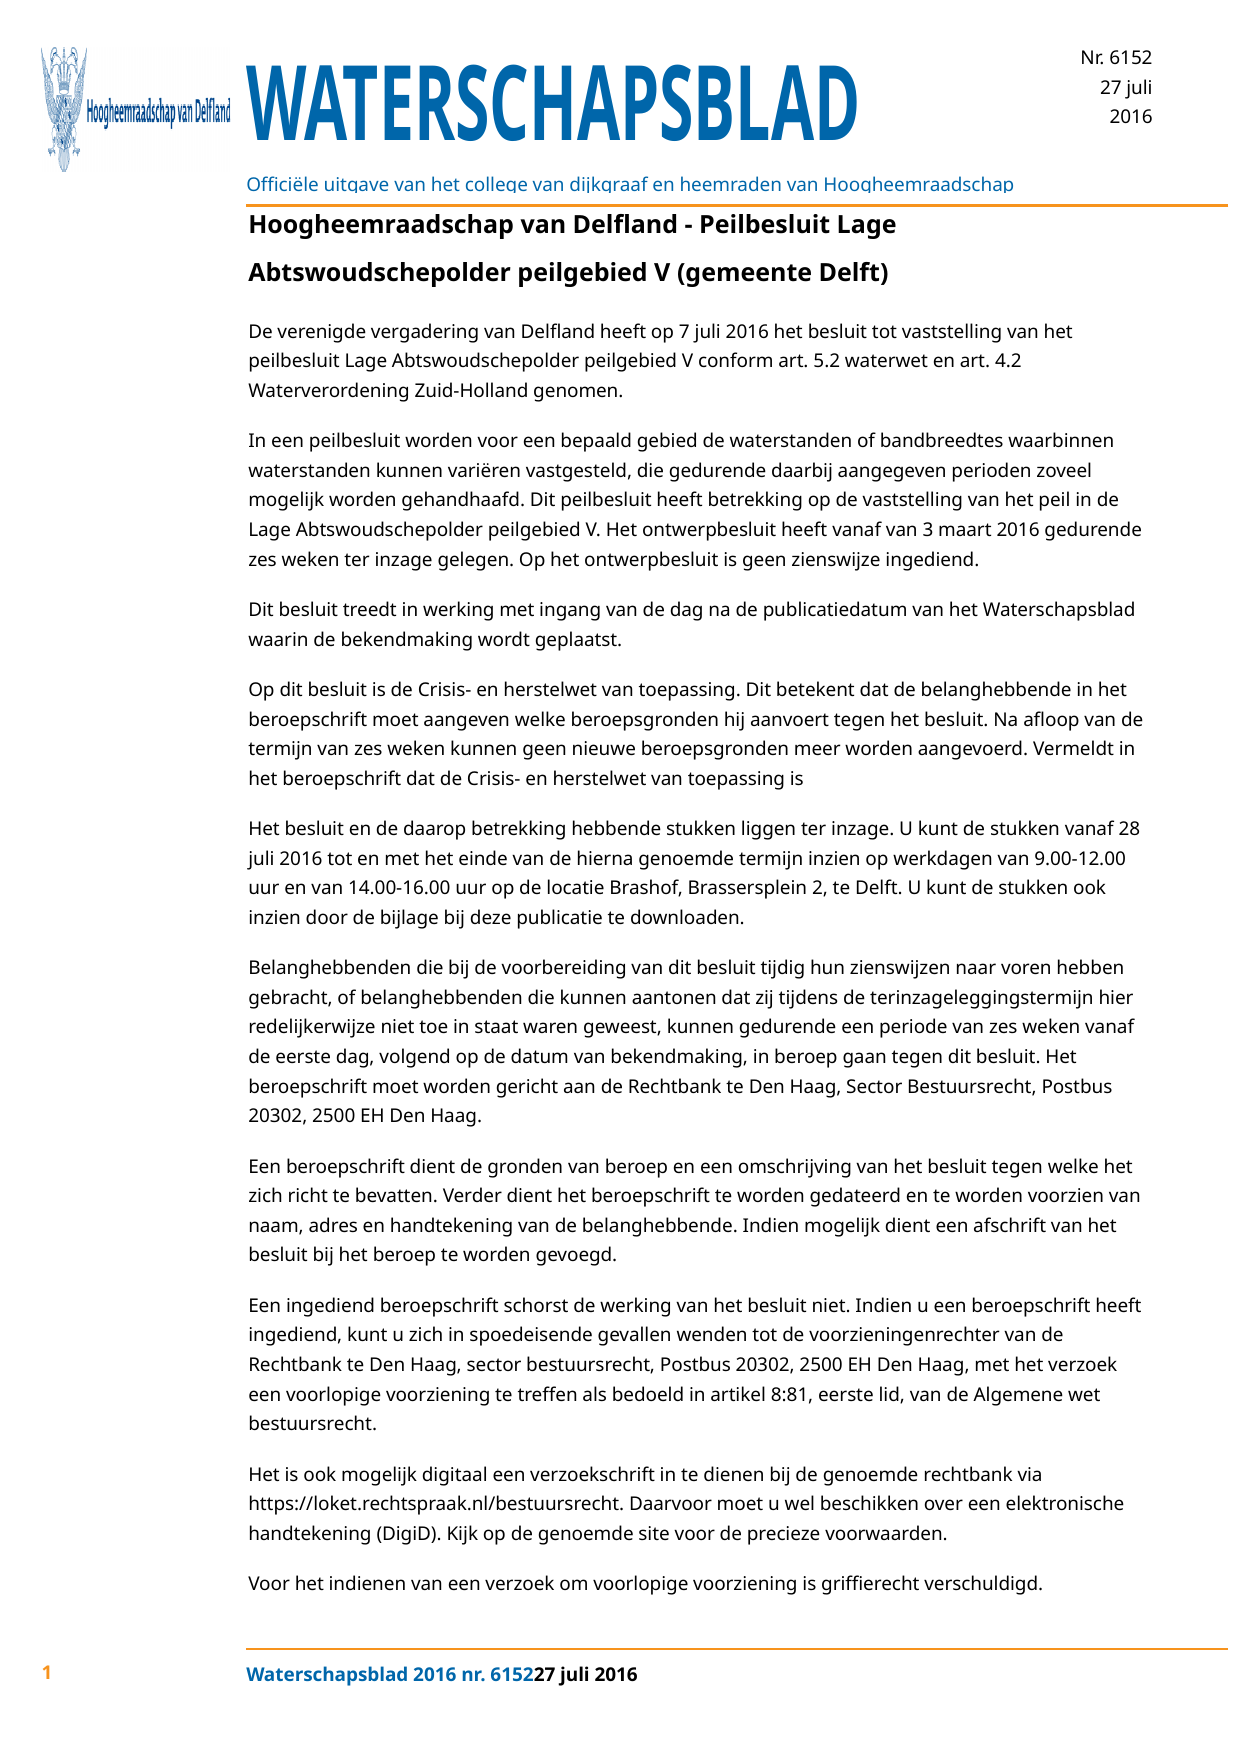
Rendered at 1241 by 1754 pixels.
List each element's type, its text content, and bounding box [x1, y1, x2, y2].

picture [41, 47, 231, 172]
text De verenigde vergadering van Delfland heeft op 7 juli 2016 het besluit tot vaststelling van het peilbesluit Lage Abtswoudschepolder peilgebied V conform art. 5.2 waterwet en art. 4.2 Waterverordening Zuid-Holland genomen. [248, 318, 1152, 403]
text Voor het indienen van een verzoek om voorlopige voorziening is griffierecht verschuldigd. [248, 1570, 1152, 1596]
text Het is ook mogelijk digitaal een verzoekschrift in te dienen bij de genoemde rechtbank via https://loket.rechtspraak.nl/bestuursrecht. Daarvoor moet u wel beschikken over een elektronische handtekening (DigiD). Kijk op de genoemde site voor de precieze voorwaarden. [248, 1461, 1152, 1546]
text In een peilbesluit worden voor een bepaald gebied de waterstanden of bandbreedtes waarbinnen waterstanden kunnen variëren vastgesteld, die gedurende daarbij aangegeven perioden zoveel mogelijk worden gehandhaafd. Dit peilbesluit heeft betrekking op de vaststelling van het peil in de Lage Abtswoudschepolder peilgebied V. Het ontwerpbesluit heeft vanaf van 3 maart 2016 gedurende zes weken ter inzage gelegen. Op het ontwerpbesluit is geen zienswijze ingediend. [248, 427, 1152, 572]
text Hoogheemraadschap van Delfland - Peilbesluit Lage Abtswoudschepolder peilgebied V (gemeente Delft) [248, 207, 1152, 288]
text Belanghebbenden die bij de voorbereiding van dit besluit tijdig hun zienswijzen naar voren hebben gebracht, of belanghebbenden die kunnen aantonen dat zij tijdens de terinzageleggingstermijn hier redelijkerwijze niet toe in staat waren geweest, kunnen gedurende een periode van zes weken vanaf de eerste dag, volgend op de datum van bekendmaking, in beroep gaan tegen dit besluit. Het beroepschrift moet worden gericht aan de Rechtbank te Den Haag, Sector Bestuursrecht, Postbus 20302, 2500 EH Den Haag. [248, 954, 1152, 1128]
text Op dit besluit is de Crisis- en herstelwet van toepassing. Dit betekent dat de belanghebbende in het beroepschrift moet aangeven welke beroepsgronden hij aanvoert tegen het besluit. Na afloop van de termijn van zes weken kunnen geen nieuwe beroepsgronden meer worden aangevoerd. Vermeldt in het beroepschrift dat de Crisis- en herstelwet van toepassing is [248, 676, 1152, 791]
text Een beroepschrift dient de gronden van beroep en een omschrijving van het besluit tegen welke het zich richt te bevatten. Verder dient het beroepschrift te worden gedateerd en te worden voorzien van naam, adres en handtekening van de belanghebbende. Indien mogelijk dient een afschrift van het besluit bij het beroep te worden gevoegd. [248, 1153, 1152, 1267]
text Dit besluit treedt in werking met ingang van de dag na de publicatiedatum van het Waterschapsblad waarin de bekendmaking wordt geplaatst. [248, 596, 1152, 652]
text Het besluit en de daarop betrekking hebbende stukken liggen ter inzage. U kunt de stukken vanaf 28 juli 2016 tot en met het einde van de hierna genoemde termijn inzien op werkdagen van 9.00-12.00 uur en van 14.00-16.00 uur op de locatie Brashof, Brassersplein 2, te Delft. U kunt de stukken ook inzien door de bijlage bij deze publicatie te downloaden. [248, 815, 1152, 930]
text Een ingediend beroepschrift schorst de werking van het besluit niet. Indien u een beroepschrift heeft ingediend, kunt u zich in spoedeisende gevallen wenden tot de voorzieningenrechter van de Rechtbank te Den Haag, sector bestuursrecht, Postbus 20302, 2500 EH Den Haag, met het verzoek een voorlopige voorziening te treffen als bedoeld in artikel 8:81, eerste lid, van de Algemene wet bestuursrecht. [248, 1292, 1152, 1436]
